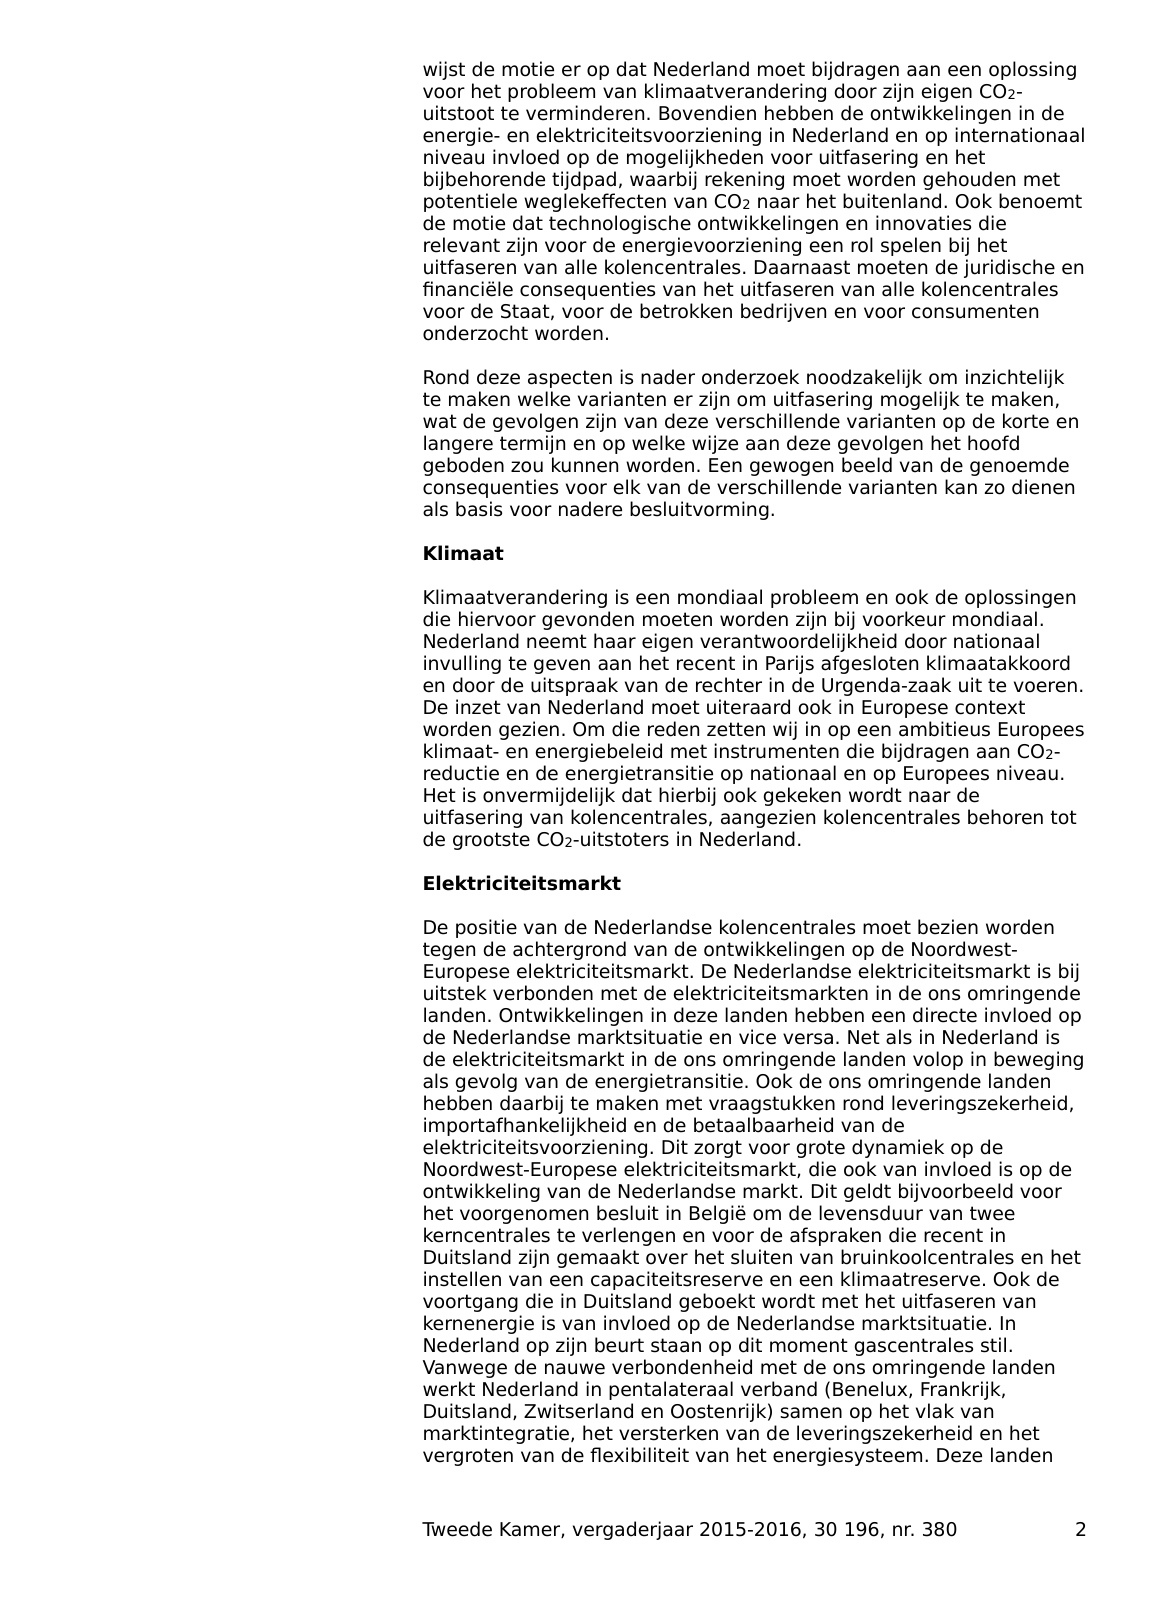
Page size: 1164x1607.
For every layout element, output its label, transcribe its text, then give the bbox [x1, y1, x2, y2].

subtitle Elektriciteitsmarkt [422, 873, 1087, 895]
text Klimaatverandering is een mondiaal probleem en ook de oplossingen die hiervoor gevonden moeten worden zijn bij voorkeur mondiaal. Nederland neemt haar eigen verantwoordelijkheid door nationaal invulling te geven aan het recent in Parijs afgesloten klimaatakkoord en door de uitspraak van de rechter in de Urgenda-zaak uit te voeren. De inzet van Nederland moet uiteraard ook in Europese context worden gezien. Om die reden zetten wij in op een ambitieus Europees klimaat- en energiebeleid met instrumenten die bijdragen aan CO2-reductie en de energietransitie op nationaal en op Europees niveau. Het is onvermijdelijk dat hierbij ook gekeken wordt naar de uitfasering van kolencentrales, aangezien kolencentrales behoren tot de grootste CO2-uitstoters in Nederland. [422, 587, 1087, 851]
subtitle Klimaat [422, 543, 1087, 565]
text De positie van de Nederlandse kolencentrales moet bezien worden tegen de achtergrond van de ontwikkelingen op de Noordwest-Europese elektriciteitsmarkt. De Nederlandse elektriciteitsmarkt is bij uitstek verbonden met de elektriciteitsmarkten in de ons omringende landen. Ontwikkelingen in deze landen hebben een directe invloed op de Nederlandse marktsituatie en vice versa. Net als in Nederland is de elektriciteitsmarkt in de ons omringende landen volop in beweging als gevolg van de energietransitie. Ook de ons omringende landen hebben daarbij te maken met vraagstukken rond leveringszekerheid, importafhankelijkheid en de betaalbaarheid van de elektriciteitsvoorziening. Dit zorgt voor grote dynamiek op de Noordwest-Europese elektriciteitsmarkt, die ook van invloed is op de ontwikkeling van de Nederlandse markt. Dit geldt bijvoorbeeld voor het voorgenomen besluit in België om de levensduur van twee kerncentrales te verlengen en voor de afspraken die recent in Duitsland zijn gemaakt over het sluiten van bruinkoolcentrales en het instellen van een capaciteitsreserve en een klimaatreserve. Ook de voortgang die in Duitsland geboekt wordt met het uitfaseren van kernenergie is van invloed op de Nederlandse marktsituatie. In Nederland op zijn beurt staan op dit moment gascentrales stil. Vanwege de nauwe verbondenheid met de ons omringende landen werkt Nederland in pentalateraal verband (Benelux, Frankrijk, Duitsland, Zwitserland en Oostenrijk) samen op het vlak van marktintegratie, het versterken van de leveringszekerheid en het vergroten van de flexibiliteit van het energiesysteem. Deze landen [422, 917, 1087, 1467]
text wijst de motie er op dat Nederland moet bijdragen aan een oplossing voor het probleem van klimaatverandering door zijn eigen CO2-uitstoot te verminderen. Bovendien hebben de ontwikkelingen in de energie- en elektriciteitsvoorziening in Nederland en op internationaal niveau invloed op de mogelijkheden voor uitfasering en het bijbehorende tijdpad, waarbij rekening moet worden gehouden met potentiele weglekeffecten van CO2 naar het buitenland. Ook benoemt de motie dat technologische ontwikkelingen en innovaties die relevant zijn voor de energievoorziening een rol spelen bij het uitfaseren van alle kolencentrales. Daarnaast moeten de juridische en financiële consequenties van het uitfaseren van alle kolencentrales voor de Staat, voor de betrokken bedrijven en voor consumenten onderzocht worden. [422, 59, 1087, 345]
text Rond deze aspecten is nader onderzoek noodzakelijk om inzichtelijk te maken welke varianten er zijn om uitfasering mogelijk te maken, wat de gevolgen zijn van deze verschillende varianten op de korte en langere termijn en op welke wijze aan deze gevolgen het hoofd geboden zou kunnen worden. Een gewogen beeld van de genoemde consequenties voor elk van de verschillende varianten kan zo dienen als basis voor nadere besluitvorming. [422, 367, 1087, 521]
